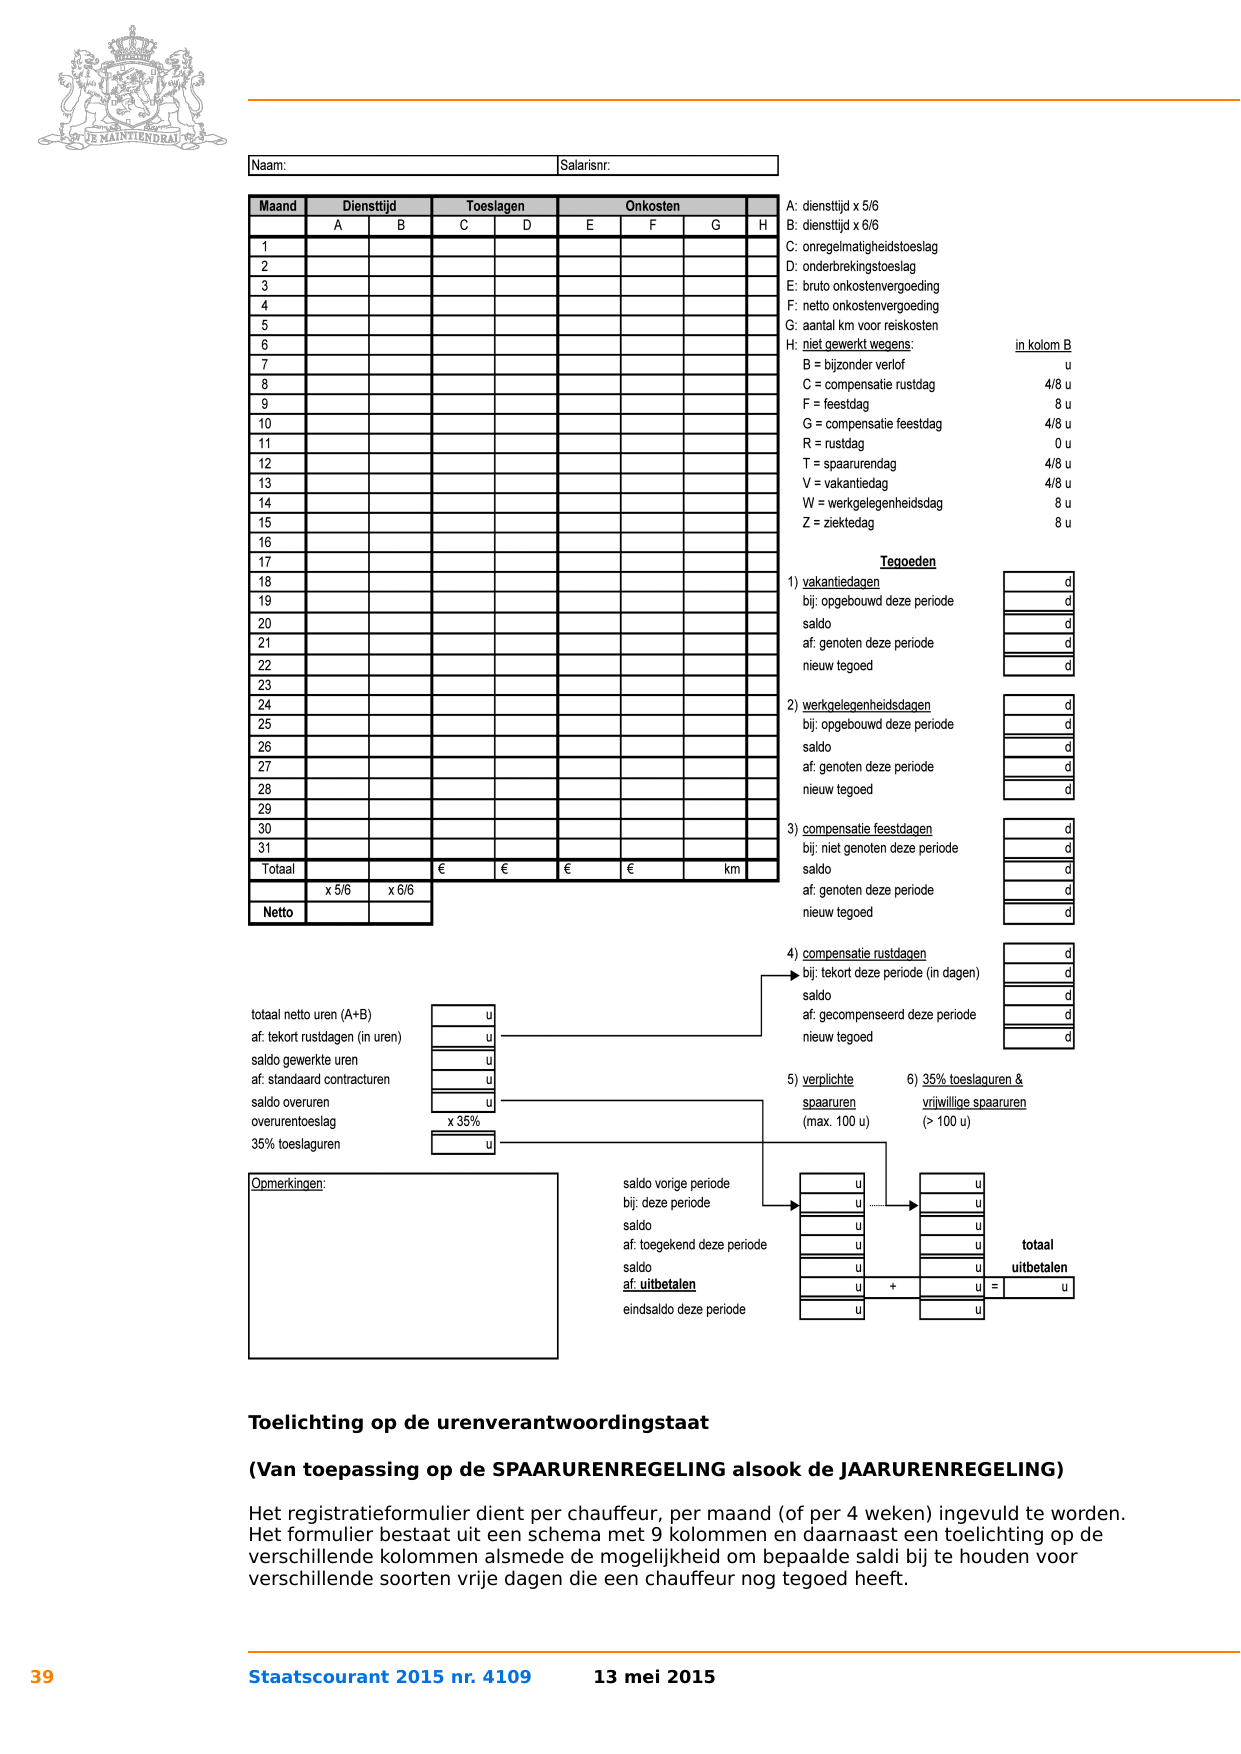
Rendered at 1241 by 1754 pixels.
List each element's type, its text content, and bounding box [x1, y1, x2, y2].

picture [248, 155, 1075, 1360]
text Het registratieformulier dient per chauffeur, per maand (of per 4 weken) ingevuld te worden. Het formulier bestaat uit een schema met 9 kolommen en daarnaast een toelichting op de verschillende kolommen alsmede de mogelijkheid om bepaalde saldi bij te houden voor verschillende soorten vrije dagen die een chauffeur nog tegoed heeft. [248, 1502, 1163, 1590]
subtitle Toelichting op de urenverantwoordingstaat [248, 1412, 1163, 1433]
picture [38, 25, 227, 150]
subtitle (Van toepassing op de SPAARURENREGELING alsook de JAARURENREGELING) [248, 1458, 1163, 1481]
